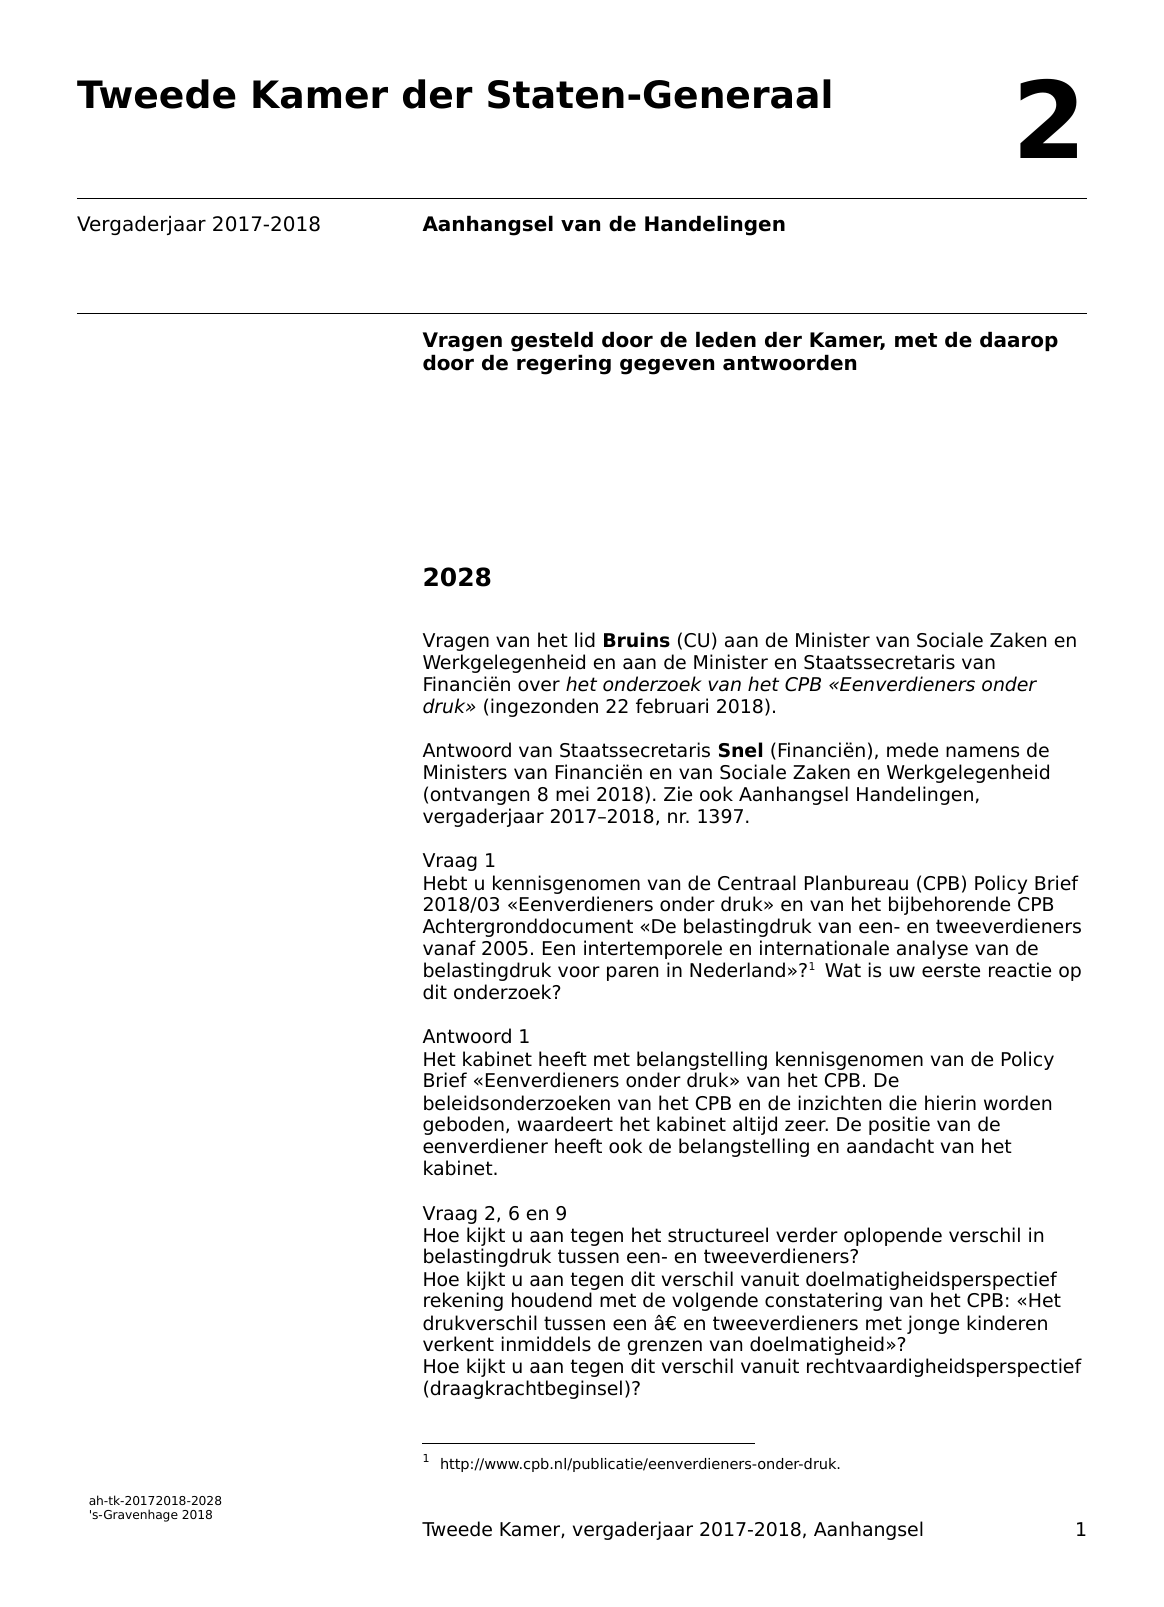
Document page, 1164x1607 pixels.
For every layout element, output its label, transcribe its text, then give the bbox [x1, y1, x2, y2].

table_cell Aanhangsel van de Handelingen [422, 199, 1087, 313]
text 's-Gravenhage 2018 [88, 1508, 323, 1522]
table_cell [77, 314, 422, 375]
table_cell Vergaderjaar 2017-2018 [77, 199, 422, 313]
text Hoe kijkt u aan tegen dit verschil vanuit doelmatigheidsperspectief rekening houdend met de volgende constatering van het CPB: «Het drukverschil tussen een â€ en tweeverdieners met jonge kinderen verkent inmiddels de grenzen van doelmatigheid»? [422, 1268, 1087, 1356]
text Hebt u kennisgenomen van de Centraal Planbureau (CPB) Policy Brief 2018/03 «Eenverdieners onder druk» en van het bijbehorende CPB Achtergronddocument «De belastingdruk van een- en tweeverdieners vanaf 2005. Een intertemporele en internationale analyse van de belastingdruk voor paren in Nederland»? Wat is uw eerste reactie op dit onderzoek? [422, 872, 1087, 1004]
text Vraag 2, 6 en 9 [422, 1202, 1087, 1224]
table_cell Vragen gesteld door de leden der Kamer, met de daarop door de regering gegeven antwoorden [422, 314, 1087, 375]
text http://www.cpb.nl/publicatie/eenverdieners-onder-druk. [422, 1452, 1087, 1474]
text Antwoord 1 [422, 1026, 1087, 1048]
text ah-tk-20172018-2028 [88, 1494, 323, 1508]
text Hoe kijkt u aan tegen het structureel verder oplopende verschil in belastingdruk tussen een- en tweeverdieners? [422, 1224, 1087, 1268]
text Antwoord van Staatssecretaris Snel (Financiën), mede namens de Ministers van Financiën en van Sociale Zaken en Werkgelegenheid (ontvangen 8 mei 2018). Zie ook Aanhangsel Handelingen, vergaderjaar 2017–2018, nr. 1397. [422, 740, 1087, 828]
text Vraag 1 [422, 850, 1087, 872]
table_header 2 [886, 59, 1087, 198]
table_header Tweede Kamer der Staten-Generaal [77, 59, 886, 198]
text Het kabinet heeft met belangstelling kennisgenomen van de Policy Brief «Eenverdieners onder druk» van het CPB. De beleidsonderzoeken van het CPB en de inzichten die hierin worden geboden, waardeert het kabinet altijd zeer. De positie van de eenverdiener heeft ook de belangstelling en aandacht van het kabinet. [422, 1048, 1087, 1180]
text 2028 [422, 563, 1087, 592]
text Hoe kijkt u aan tegen dit verschil vanuit rechtvaardigheidsperspectief (draagkrachtbeginsel)? [422, 1356, 1087, 1400]
text Vragen van het lid Bruins (CU) aan de Minister van Sociale Zaken en Werkgelegenheid en aan de Minister en Staatssecretaris van Financiën over het onderzoek van het CPB «Eenverdieners onder druk» (ingezonden 22 februari 2018). [422, 630, 1087, 718]
